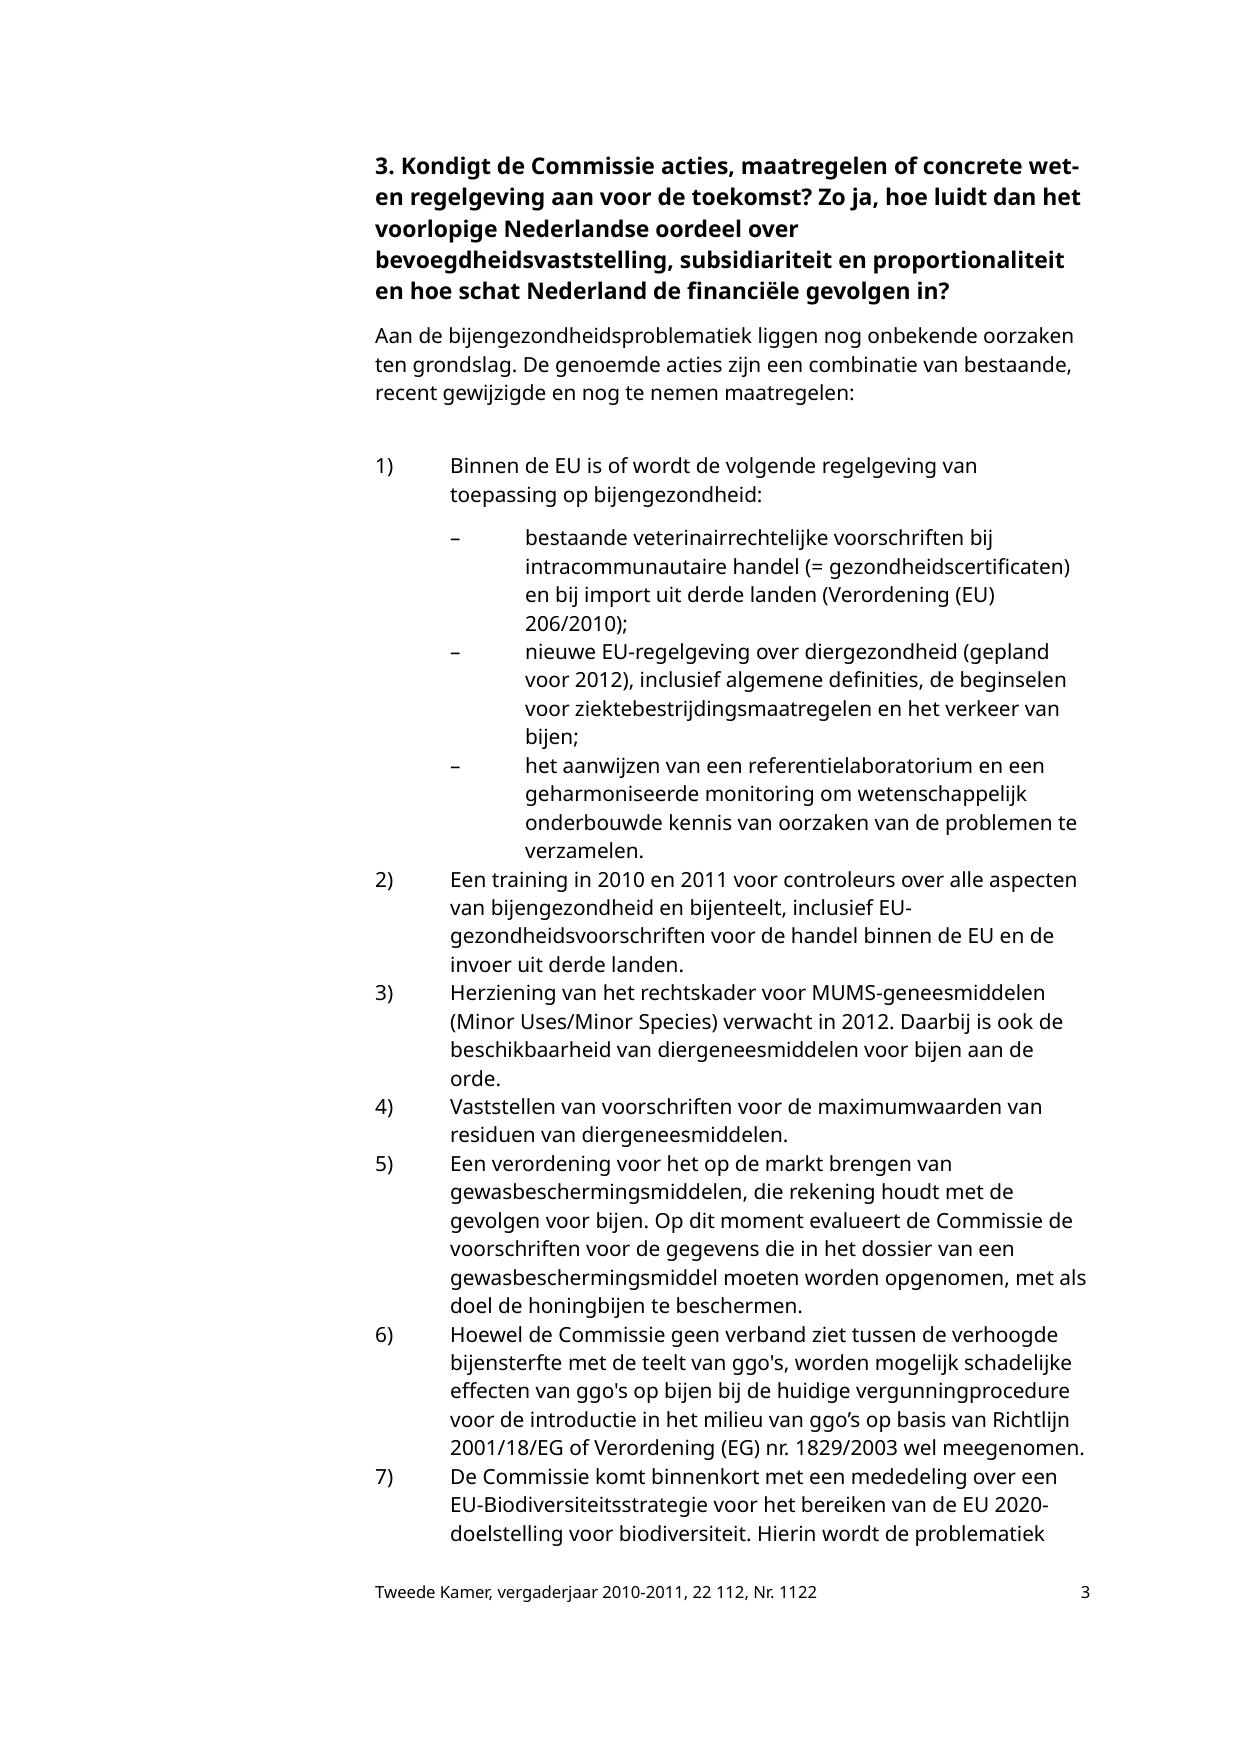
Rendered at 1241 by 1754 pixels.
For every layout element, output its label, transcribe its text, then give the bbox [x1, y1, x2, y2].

list bestaande veterinairrechtelijke voorschriften bij intracommunautaire handel (= gezondheidscertificaten) en bij import uit derde landen (Verordening (EU) 206/2010); [450, 523, 1090, 637]
list het aanwijzen van een referentielaboratorium en een geharmoniseerde monitoring om wetenschappelijk onderbouwde kennis van oorzaken van de problemen te verzamelen. [450, 751, 1090, 865]
list Een training in 2010 en 2011 voor controleurs over alle aspecten van bijengezondheid en bijenteelt, inclusief EU-gezondheidsvoorschriften voor de handel binnen de EU en de invoer uit derde landen. [375, 865, 1090, 978]
list Hoewel de Commissie geen verband ziet tussen de verhoogde bijensterfte met de teelt van ggo's, worden mogelijk schadelijke effecten van ggo's op bijen bij de huidige vergunningprocedure voor de introductie in het milieu van ggo’s op basis van Richtlijn 2001/18/EG of Verordening (EG) nr. 1829/2003 wel meegenomen. [375, 1320, 1090, 1462]
list Herziening van het rechtskader voor MUMS-geneesmiddelen (Minor Uses/Minor Species) verwacht in 2012. Daarbij is ook de beschikbaarheid van diergeneesmiddelen voor bijen aan de orde. [375, 978, 1090, 1092]
subtitle 3. Kondigt de Commissie acties, maatregelen of concrete wet- en regelgeving aan voor de toekomst? Zo ja, hoe luidt dan het voorlopige Nederlandse oordeel over bevoegdheidsvaststelling, subsidiariteit en proportionaliteit en hoe schat Nederland de financiële gevolgen in? [375, 150, 1090, 306]
list Vaststellen van voorschriften voor de maximumwaarden van residuen van diergeneesmiddelen. [375, 1092, 1090, 1149]
list De Commissie komt binnenkort met een mededeling over een EU-Biodiversiteitsstrategie voor het bereiken van de EU 2020-doelstelling voor biodiversiteit. Hierin wordt de problematiek [375, 1462, 1090, 1547]
list nieuwe EU-regelgeving over diergezondheid (gepland voor 2012), inclusief algemene definities, de beginselen voor ziektebestrijdingsmaatregelen en het verkeer van bijen; [450, 637, 1090, 751]
list Binnen de EU is of wordt de volgende regelgeving van toepassing op bijengezondheid: [375, 452, 1090, 508]
text Aan de bijengezondheidsproblematiek liggen nog onbekende oorzaken ten grondslag. De genoemde acties zijn een combinatie van bestaande, recent gewijzigde en nog te nemen maatregelen: [375, 321, 1090, 407]
list Een verordening voor het op de markt brengen van gewasbeschermingsmiddelen, die rekening houdt met de gevolgen voor bijen. Op dit moment evalueert de Commissie de voorschriften voor de gegevens die in het dossier van een gewasbeschermingsmiddel moeten worden opgenomen, met als doel de honingbijen te beschermen. [375, 1149, 1090, 1320]
